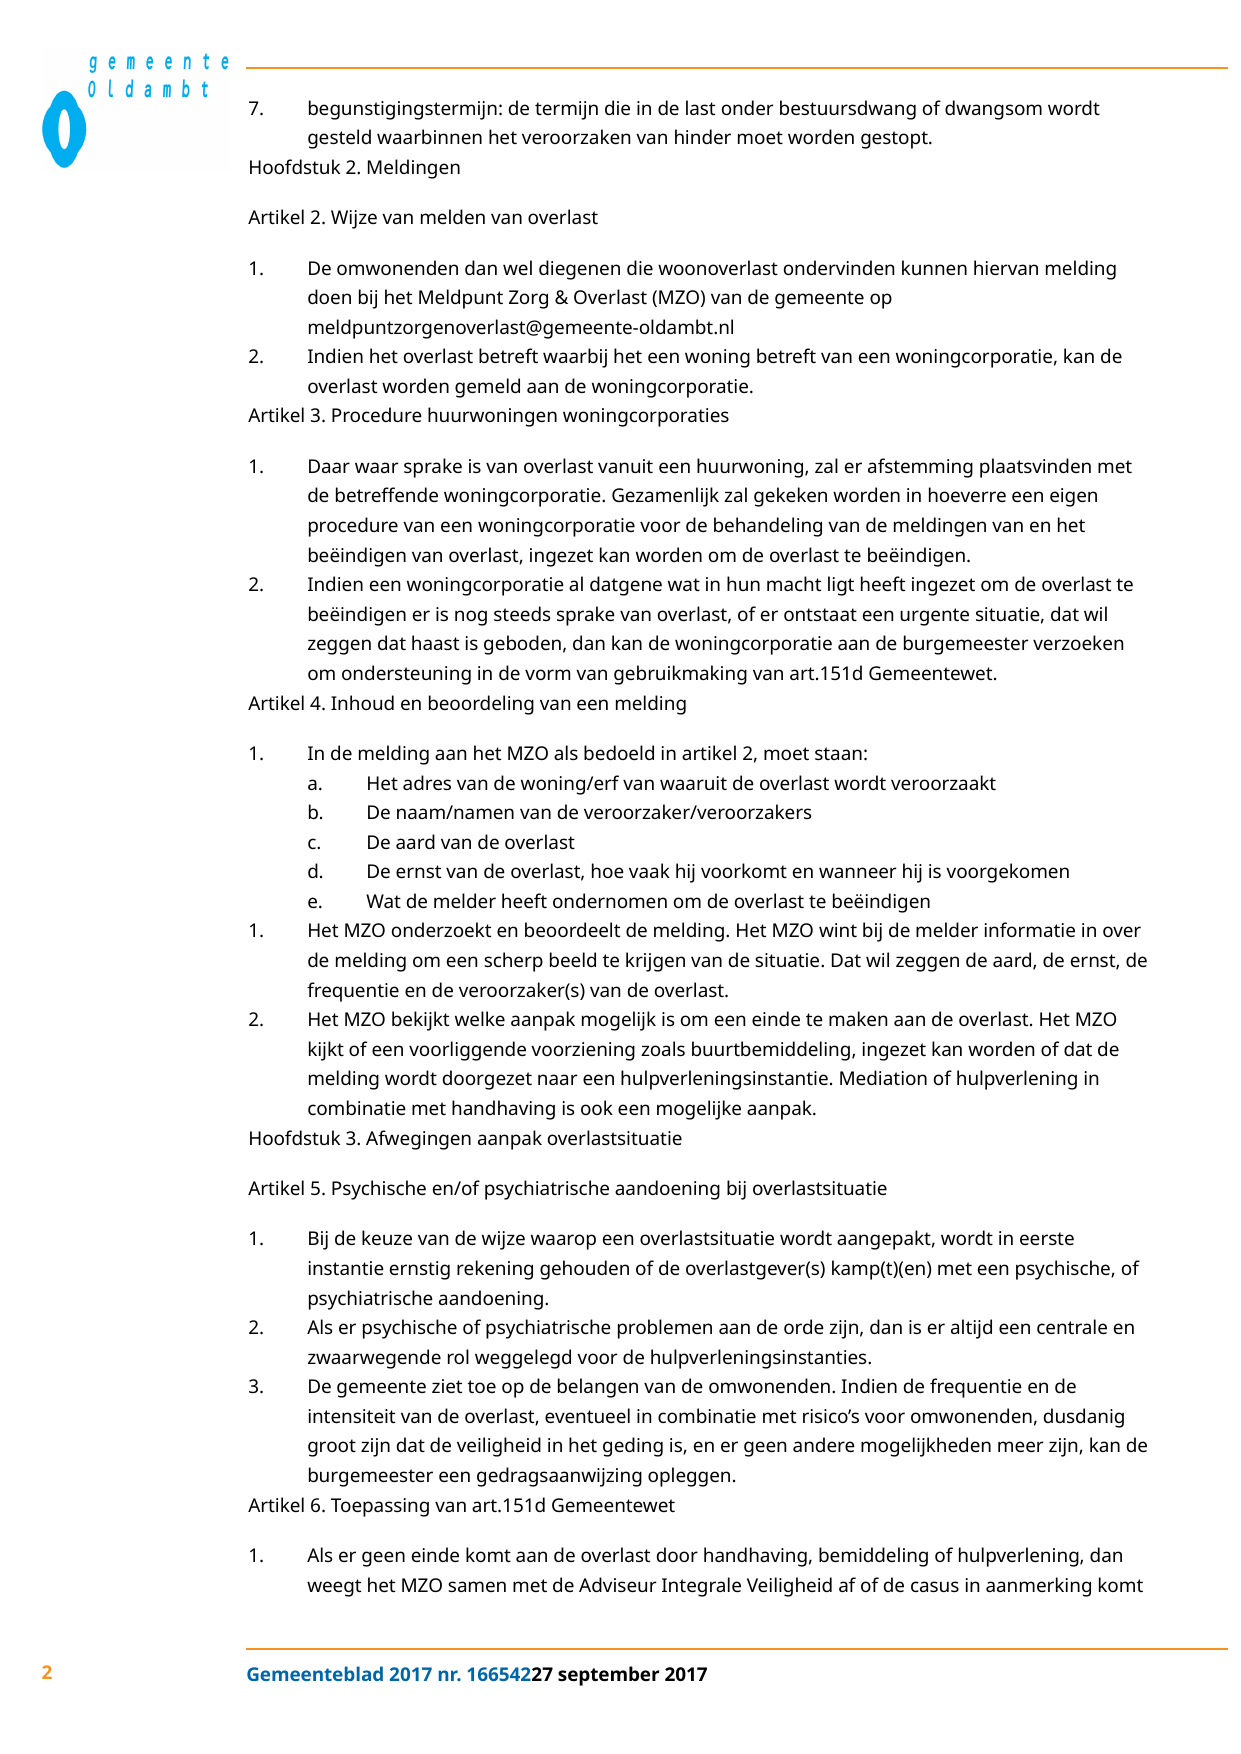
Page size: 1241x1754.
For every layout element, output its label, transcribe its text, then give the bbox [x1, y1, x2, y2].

list De ernst van de overlast, hoe vaak hij voorkomt en wanneer hij is voorgekomen [307, 858, 1152, 884]
text Hoofdstuk 2. Meldingen [248, 154, 1152, 180]
text Artikel 4. Inhoud en beoordeling van een melding [248, 690, 1152, 716]
picture [41, 47, 231, 172]
list De naam/namen van de veroorzaker/veroorzakers [307, 799, 1152, 825]
list In de melding aan het MZO als bedoeld in artikel 2, moet staan: [248, 740, 1152, 766]
text Artikel 5. Psychische en/of psychiatrische aandoening bij overlastsituatie [248, 1175, 1152, 1201]
text Artikel 6. Toepassing van art.151d Gemeentewet [248, 1492, 1152, 1518]
list Indien het overlast betreft waarbij het een woning betreft van een woningcorporatie, kan de overlast worden gemeld aan de woningcorporatie. [248, 343, 1152, 399]
text Hoofdstuk 3. Afwegingen aanpak overlastsituatie [248, 1125, 1152, 1151]
list Het adres van de woning/erf van waaruit de overlast wordt veroorzaakt [307, 770, 1152, 796]
list begunstigingstermijn: de termijn die in de last onder bestuursdwang of dwangsom wordt gesteld waarbinnen het veroorzaken van hinder moet worden gestopt. [248, 95, 1152, 150]
text Artikel 3. Procedure huurwoningen woningcorporaties [248, 403, 1152, 428]
list Het MZO bekijkt welke aanpak mogelijk is om een einde te maken aan de overlast. Het MZO kijkt of een voorliggende voorziening zoals buurtbemiddeling, ingezet kan worden of dat de melding wordt doorgezet naar een hulpverleningsinstantie. Mediation of hulpverlening in combinatie met handhaving is ook een mogelijke aanpak. [248, 1006, 1152, 1121]
list Als er geen einde komt aan de overlast door handhaving, bemiddeling of hulpverlening, dan weegt het MZO samen met de Adviseur Integrale Veiligheid af of de casus in aanmerking komt [248, 1542, 1152, 1598]
list Bij de keuze van de wijze waarop een overlastsituatie wordt aangepakt, wordt in eerste instantie ernstig rekening gehouden of de overlastgever(s) kamp(t)(en) met een psychische, of psychiatrische aandoening. [248, 1226, 1152, 1311]
list Indien een woningcorporatie al datgene wat in hun macht ligt heeft ingezet om de overlast te beëindigen er is nog steeds sprake van overlast, of er ontstaat een urgente situatie, dat wil zeggen dat haast is geboden, dan kan de woningcorporatie aan de burgemeester verzoeken om ondersteuning in de vorm van gebruikmaking van art.151d Gemeentewet. [248, 571, 1152, 686]
list De omwonenden dan wel diegenen die woonoverlast ondervinden kunnen hiervan melding doen bij het Meldpunt Zorg & Overlast (MZO) van de gemeente op meldpuntzorgenoverlast@gemeente-oldambt.nl [248, 255, 1152, 340]
list De gemeente ziet toe op de belangen van de omwonenden. Indien de frequentie en de intensiteit van de overlast, eventueel in combinatie met risico’s voor omwonenden, dusdanig groot zijn dat de veiligheid in het geding is, en er geen andere mogelijkheden meer zijn, kan de burgemeester een gedragsaanwijzing opleggen. [248, 1373, 1152, 1488]
list Het MZO onderzoekt en beoordeelt de melding. Het MZO wint bij de melder informatie in over de melding om een scherp beeld te krijgen van de situatie. Dat wil zeggen de aard, de ernst, de frequentie en de veroorzaker(s) van de overlast. [248, 918, 1152, 1003]
list De aard van de overlast [307, 829, 1152, 855]
list Daar waar sprake is van overlast vanuit een huurwoning, zal er afstemming plaatsvinden met de betreffende woningcorporatie. Gezamenlijk zal gekeken worden in hoeverre een eigen procedure van een woningcorporatie voor de behandeling van de meldingen van en het beëindigen van overlast, ingezet kan worden om de overlast te beëindigen. [248, 453, 1152, 568]
list Als er psychische of psychiatrische problemen aan de orde zijn, dan is er altijd een centrale en zwaarwegende rol weggelegd voor de hulpverleningsinstanties. [248, 1314, 1152, 1370]
text Artikel 2. Wijze van melden van overlast [248, 204, 1152, 230]
list Wat de melder heeft ondernomen om de overlast te beëindigen [307, 888, 1152, 914]
